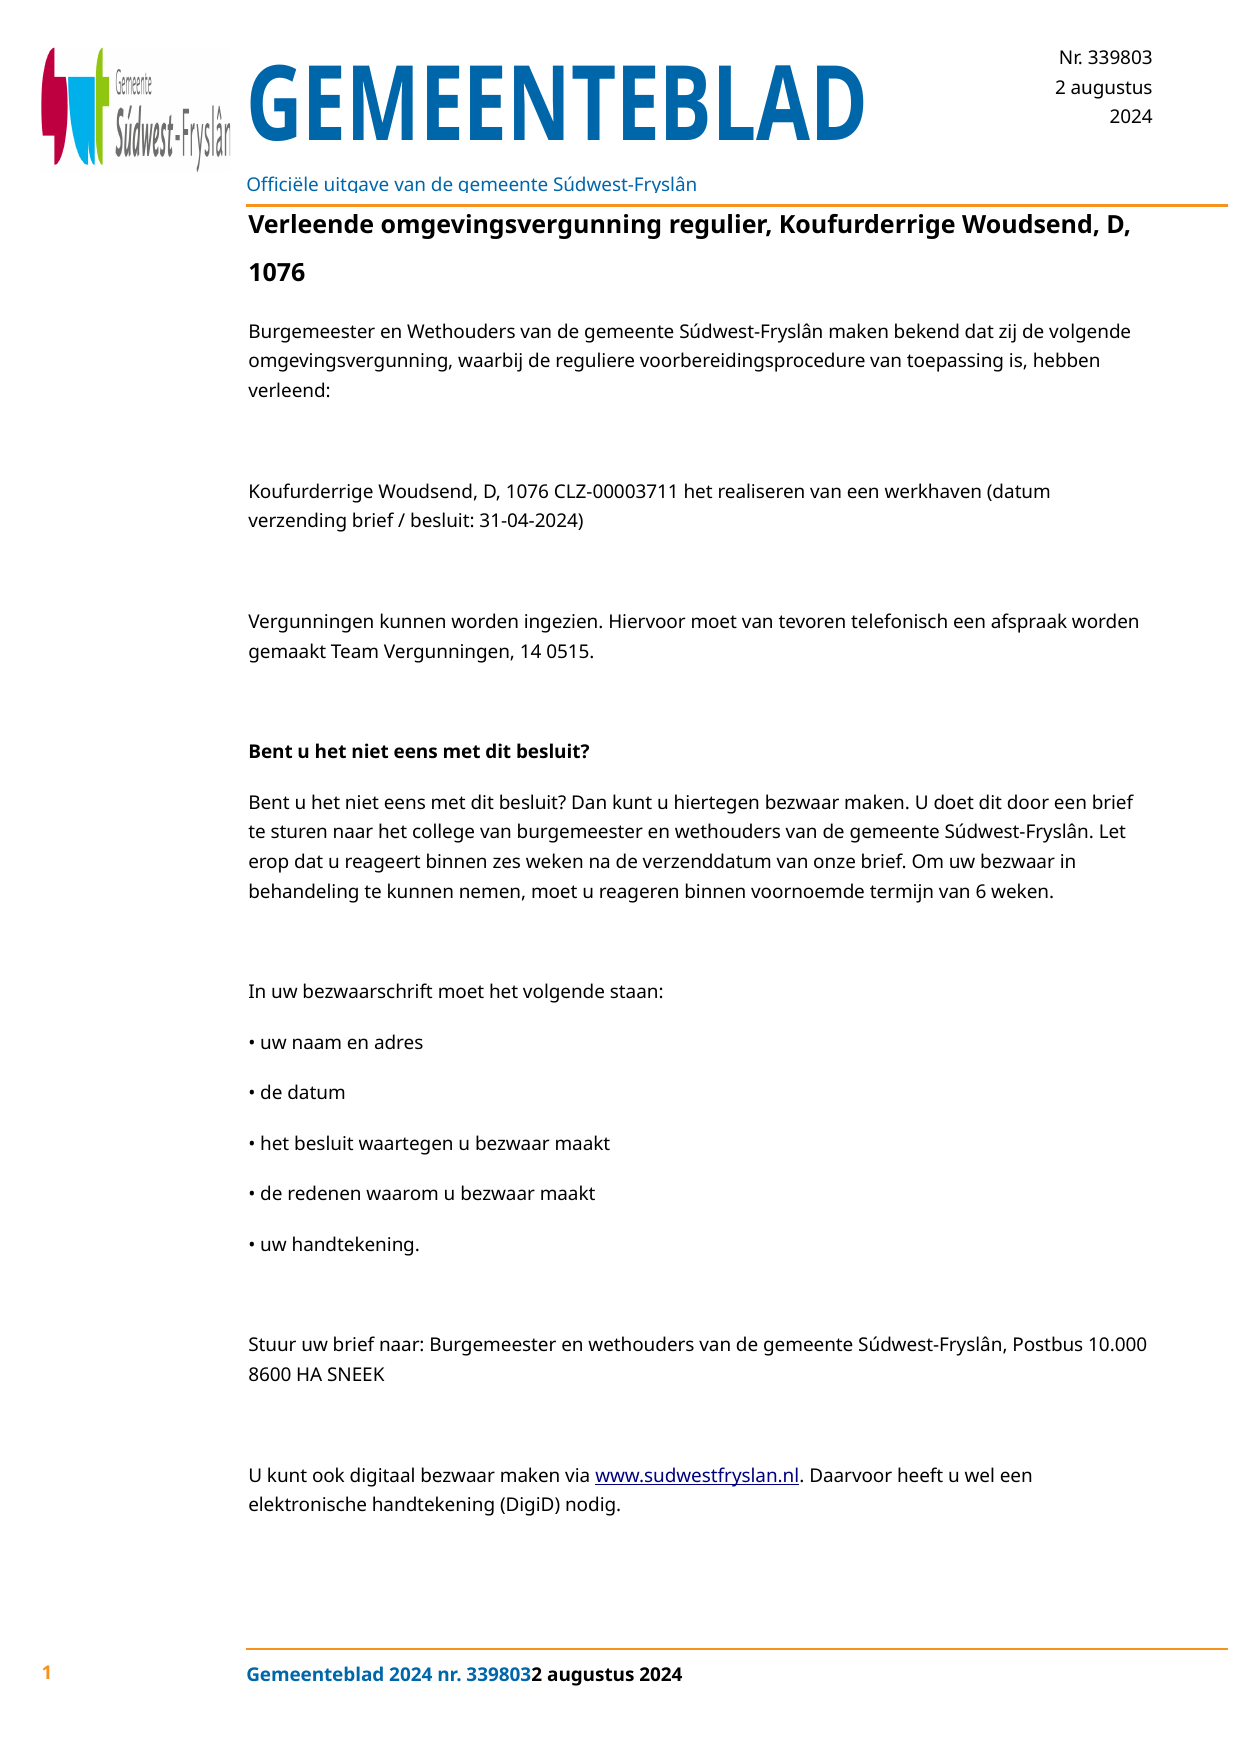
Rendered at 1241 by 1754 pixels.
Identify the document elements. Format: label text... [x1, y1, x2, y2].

text Bent u het niet eens met dit besluit? [248, 739, 1152, 764]
text • de redenen waarom u bezwaar maakt [248, 1180, 1152, 1206]
text In uw bezwaarschrift moet het volgende staan: [248, 979, 1152, 1004]
text Verleende omgevingsvergunning regulier, Koufurderrige Woudsend, D, 1076 [248, 207, 1152, 288]
text • uw naam en adres [248, 1029, 1152, 1055]
text • het besluit waartegen u bezwaar maakt [248, 1130, 1152, 1156]
text • uw handtekening. [248, 1231, 1152, 1257]
text • de datum [248, 1079, 1152, 1105]
picture [41, 47, 231, 172]
text Bent u het niet eens met dit besluit? Dan kunt u hiertegen bezwaar maken. U doet dit door een brief te sturen naar het college van burgemeester en wethouders van de gemeente Súdwest-Fryslân. Let erop dat u reageert binnen zes weken na de verzenddatum van onze brief. Om uw bezwaar in behandeling te kunnen nemen, moet u reageren binnen voornoemde termijn van 6 weken. [248, 789, 1152, 904]
text Stuur uw brief naar: Burgemeester en wethouders van de gemeente Súdwest-Fryslân, Postbus 10.000 8600 HA SNEEK [248, 1332, 1152, 1387]
text Vergunningen kunnen worden ingezien. Hiervoor moet van tevoren telefonisch een afspraak worden gemaakt Team Vergunningen, 14 0515. [248, 608, 1152, 664]
text Koufurderrige Woudsend, D, 1076 CLZ-00003711 het realiseren van een werkhaven (datum verzending brief / besluit: 31-04-2024) [248, 478, 1152, 533]
text U kunt ook digitaal bezwaar maken via www.sudwestfryslan.nl. Daarvoor heeft u wel een elektronische handtekening (DigiD) nodig. [248, 1462, 1152, 1517]
text Burgemeester en Wethouders van de gemeente Súdwest-Fryslân maken bekend dat zij de volgende omgevingsvergunning, waarbij de reguliere voorbereidingsprocedure van toepassing is, hebben verleend: [248, 318, 1152, 403]
